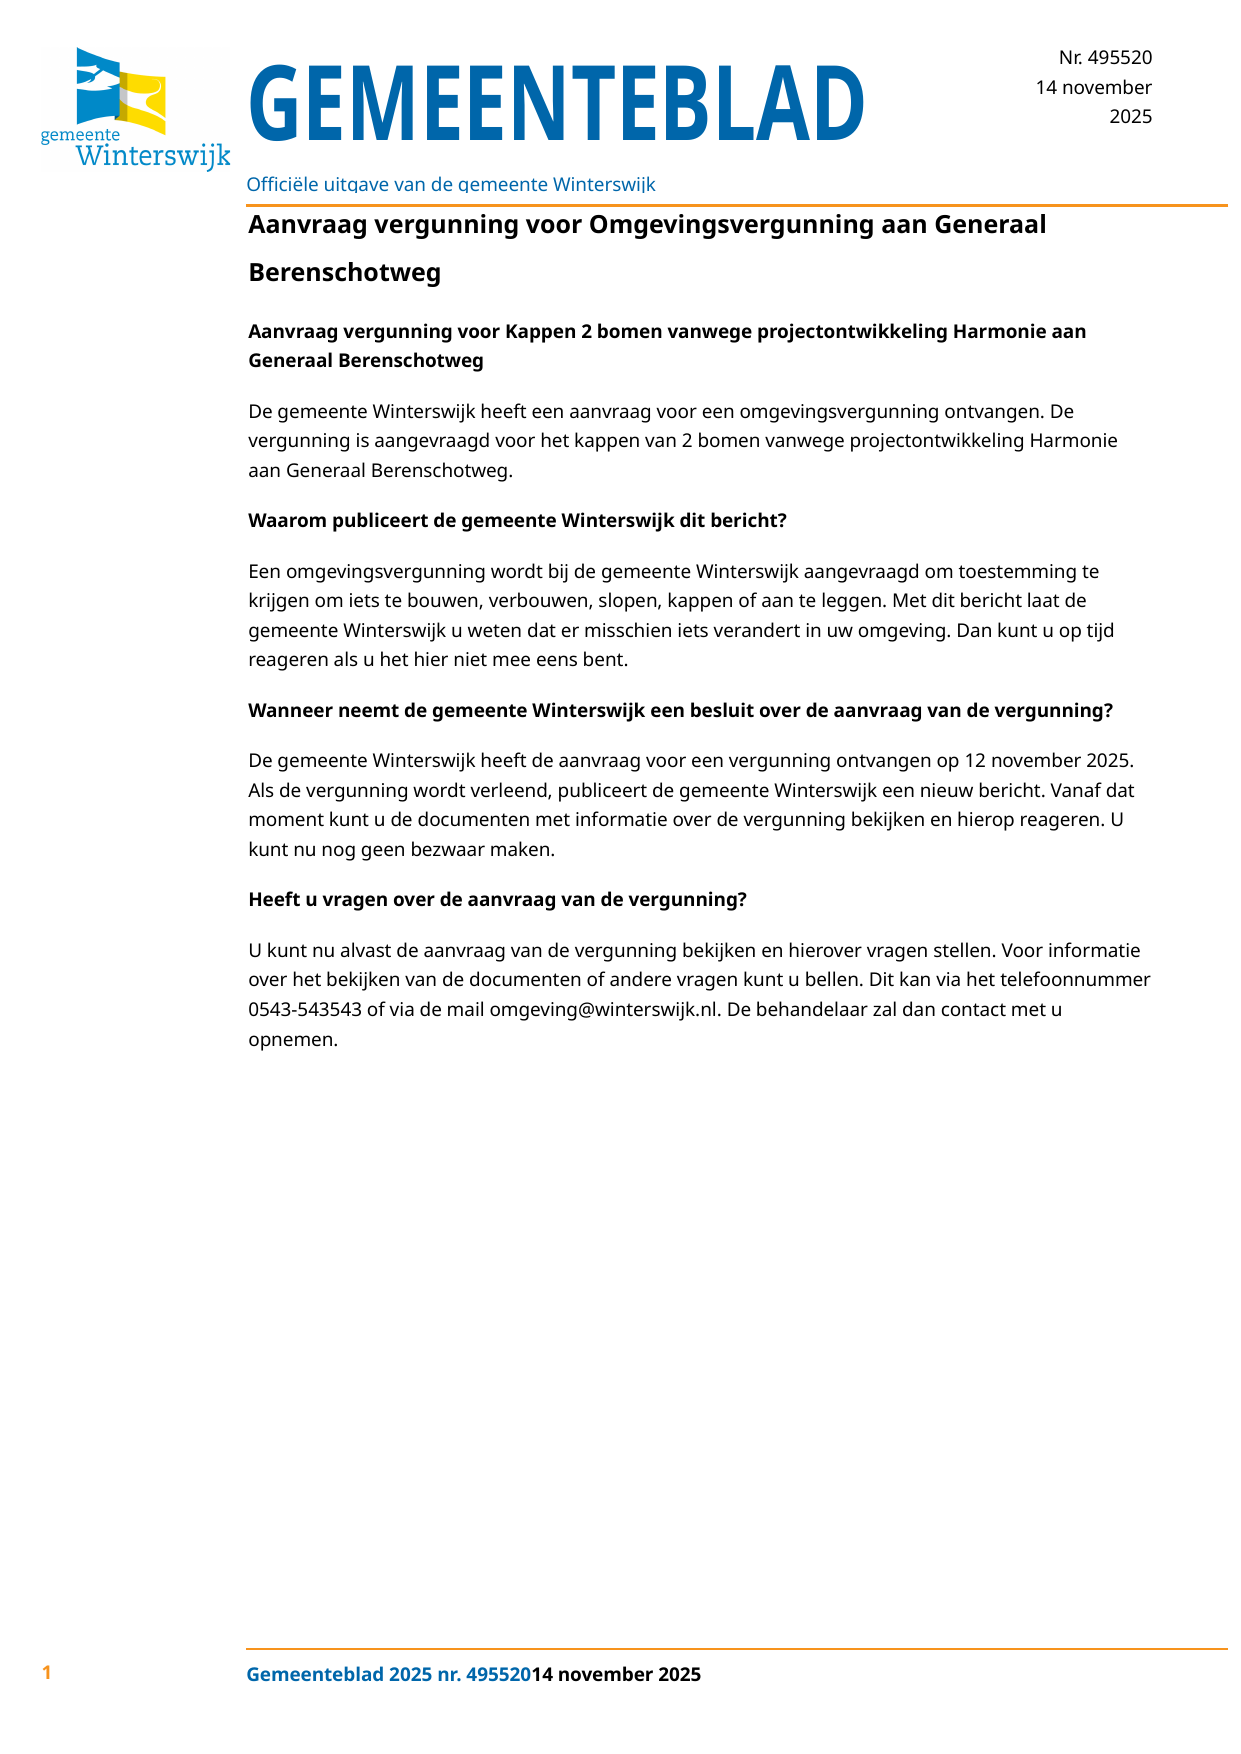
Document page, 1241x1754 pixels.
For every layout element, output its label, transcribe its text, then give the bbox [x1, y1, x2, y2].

text Heeft u vragen over de aanvraag van de vergunning? [248, 887, 1152, 912]
text Waarom publiceert de gemeente Winterswijk dit bericht? [248, 507, 1152, 533]
text De gemeente Winterswijk heeft de aanvraag voor een vergunning ontvangen op 12 november 2025. Als de vergunning wordt verleend, publiceert de gemeente Winterswijk een nieuw bericht. Vanaf dat moment kunt u de documenten met informatie over de vergunning bekijken en hierop reageren. U kunt nu nog geen bezwaar maken. [248, 747, 1152, 862]
text De gemeente Winterswijk heeft een aanvraag voor een omgevingsvergunning ontvangen. De vergunning is aangevraagd voor het kappen van 2 bomen vanwege projectontwikkeling Harmonie aan Generaal Berenschotweg. [248, 398, 1152, 483]
picture [225, 153, 231, 162]
text Aanvraag vergunning voor Kappen 2 bomen vanwege projectontwikkeling Harmonie aan Generaal Berenschotweg [248, 318, 1152, 373]
text U kunt nu alvast de aanvraag van de vergunning bekijken en hierover vragen stellen. Voor informatie over het bekijken van de documenten of andere vragen kunt u bellen. Dit kan via het telefoonnummer 0543-543543 of via de mail omgeving@winterswijk.nl. De behandelaar zal dan contact met u opnemen. [248, 937, 1152, 1052]
picture [41, 47, 231, 172]
text Een omgevingsvergunning wordt bij de gemeente Winterswijk aangevraagd om toestemming te krijgen om iets te bouwen, verbouwen, slopen, kappen of aan te leggen. Met dit bericht laat de gemeente Winterswijk u weten dat er misschien iets verandert in uw omgeving. Dan kunt u op tijd reageren als u het hier niet mee eens bent. [248, 558, 1152, 672]
text Aanvraag vergunning voor Omgevingsvergunning aan Generaal Berenschotweg [248, 207, 1152, 288]
text Wanneer neemt de gemeente Winterswijk een besluit over de aanvraag van de vergunning? [248, 697, 1152, 723]
